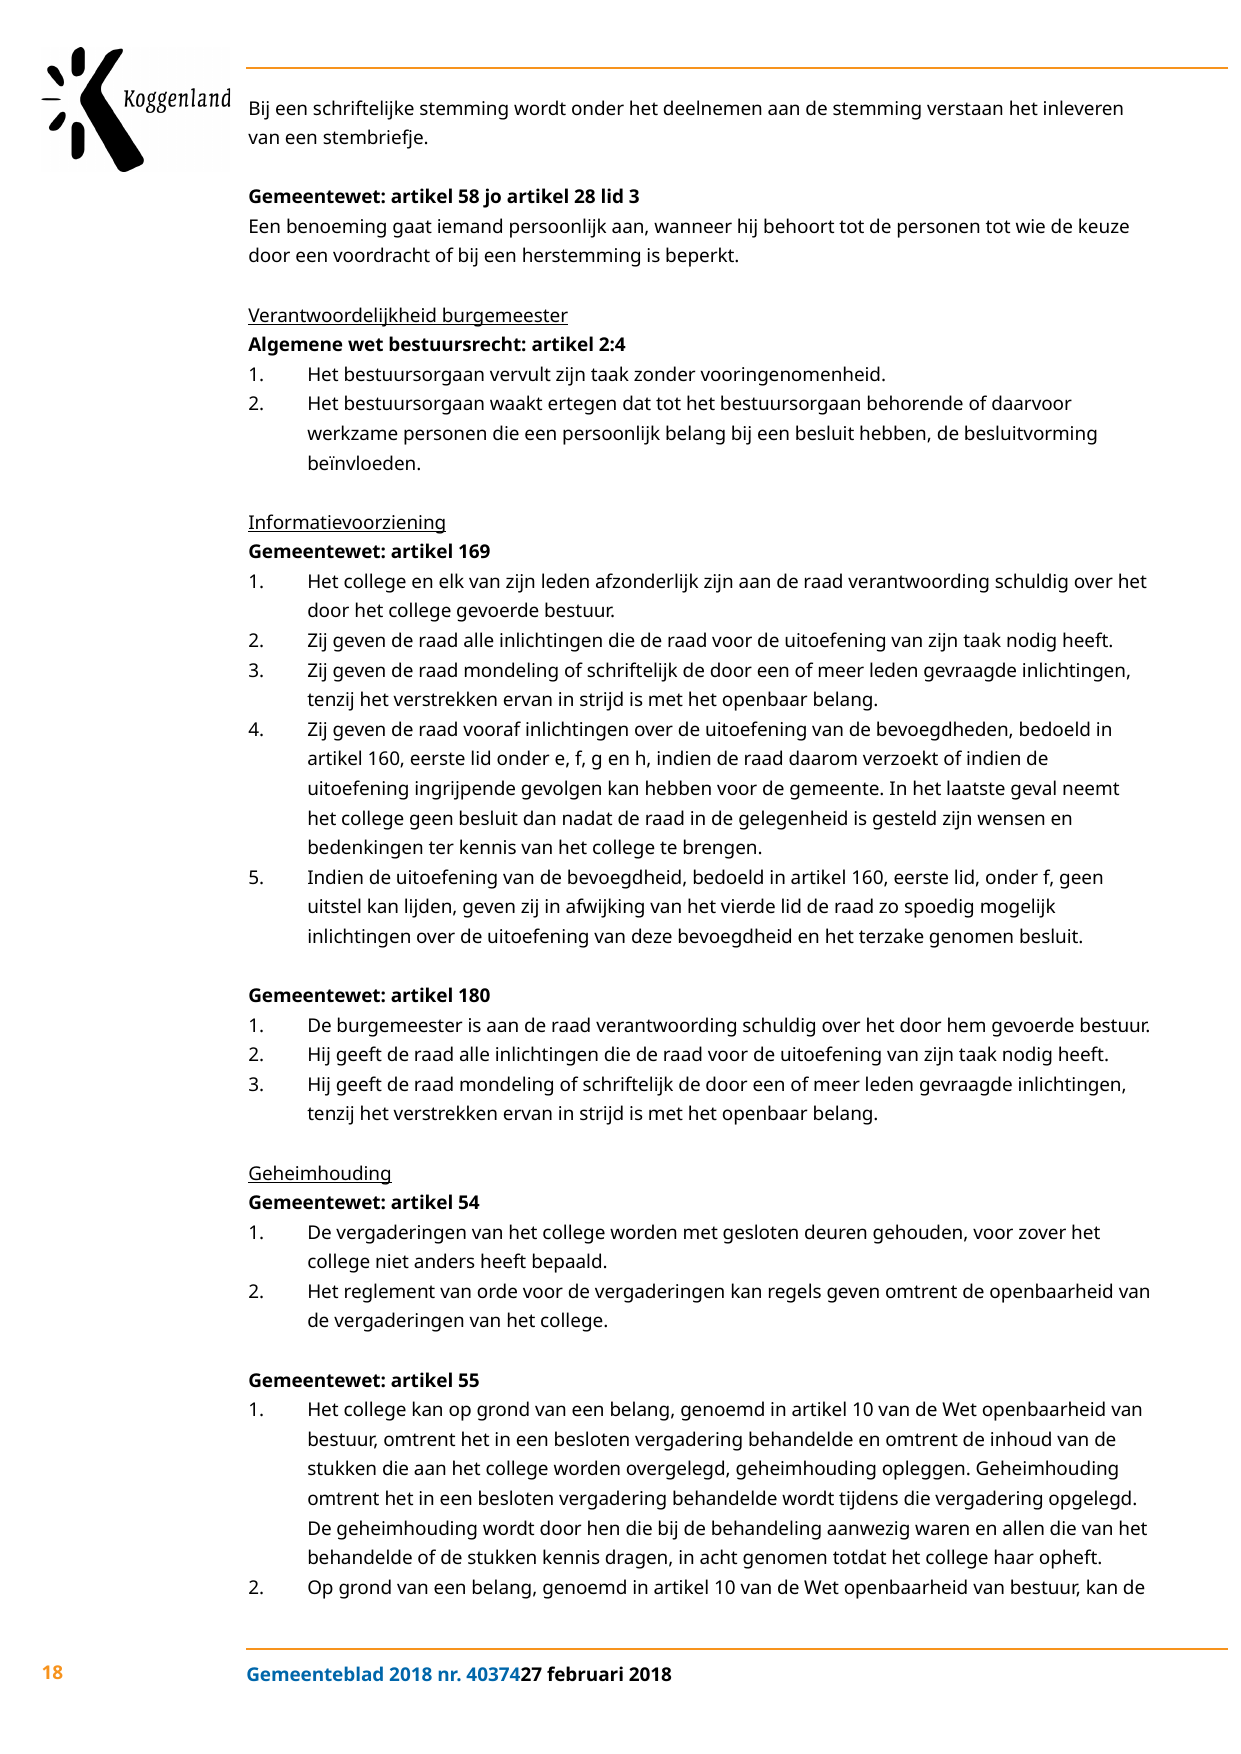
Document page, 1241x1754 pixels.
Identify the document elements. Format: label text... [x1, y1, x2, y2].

list Op grond van een belang, genoemd in artikel 10 van de Wet openbaarheid van bestuur, kan de [248, 1574, 1152, 1600]
text Een benoeming gaat iemand persoonlijk aan, wanneer hij behoort tot de personen tot wie de keuze door een voordracht of bij een herstemming is beperkt. [248, 213, 1152, 268]
list De vergaderingen van het college worden met gesloten deuren gehouden, voor zover het college niet anders heeft bepaald. [248, 1219, 1152, 1274]
text Gemeentewet: artikel 55 [248, 1367, 1152, 1393]
list Hij geeft de raad alle inlichtingen die de raad voor de uitoefening van zijn taak nodig heeft. [248, 1041, 1152, 1067]
text Algemene wet bestuursrecht: artikel 2:4 [248, 331, 1152, 357]
list Hij geeft de raad mondeling of schriftelijk de door een of meer leden gevraagde inlichtingen, tenzij het verstrekken ervan in strijd is met het openbaar belang. [248, 1071, 1152, 1126]
list Het bestuursorgaan vervult zijn taak zonder vooringenomenheid. [248, 361, 1152, 387]
text Geheimhouding [248, 1160, 1152, 1186]
text Informatievoorziening [248, 509, 1152, 535]
list Zij geven de raad vooraf inlichtingen over de uitoefening van de bevoegdheden, bedoeld in artikel 160, eerste lid onder e, f, g en h, indien de raad daarom verzoekt of indien de uitoefening ingrijpende gevolgen kan hebben voor de gemeente. In het laatste geval neemt het college geen besluit dan nadat de raad in de gelegenheid is gesteld zijn wensen en bedenkingen ter kennis van het college te brengen. [248, 716, 1152, 860]
text Gemeentewet: artikel 58 jo artikel 28 lid 3 [248, 183, 1152, 209]
text Bij een schriftelijke stemming wordt onder het deelnemen aan de stemming verstaan het inleveren van een stembriefje. [248, 95, 1152, 150]
picture [41, 47, 231, 172]
list Het reglement van orde voor de vergaderingen kan regels geven omtrent de openbaarheid van de vergaderingen van het college. [248, 1278, 1152, 1333]
list Het bestuursorgaan waakt ertegen dat tot het bestuursorgaan behorende of daarvoor werkzame personen die een persoonlijk belang bij een besluit hebben, de besluitvorming beïnvloeden. [248, 391, 1152, 476]
list Het college en elk van zijn leden afzonderlijk zijn aan de raad verantwoording schuldig over het door het college gevoerde bestuur. [248, 568, 1152, 623]
list Zij geven de raad mondeling of schriftelijk de door een of meer leden gevraagde inlichtingen, tenzij het verstrekken ervan in strijd is met het openbaar belang. [248, 657, 1152, 712]
list De burgemeester is aan de raad verantwoording schuldig over het door hem gevoerde bestuur. [248, 1012, 1152, 1038]
list Het college kan op grond van een belang, genoemd in artikel 10 van de Wet openbaarheid van bestuur, omtrent het in een besloten vergadering behandelde en omtrent de inhoud van de stukken die aan het college worden overgelegd, geheimhouding opleggen. Geheimhouding omtrent het in een besloten vergadering behandelde wordt tijdens die vergadering opgelegd. De geheimhouding wordt door hen die bij de behandeling aanwezig waren en allen die van het behandelde of de stukken kennis dragen, in acht genomen totdat het college haar opheft. [248, 1396, 1152, 1570]
list Zij geven de raad alle inlichtingen die de raad voor de uitoefening van zijn taak nodig heeft. [248, 627, 1152, 653]
text Gemeentewet: artikel 54 [248, 1189, 1152, 1215]
text Verantwoordelijkheid burgemeester [248, 302, 1152, 328]
text Gemeentewet: artikel 180 [248, 982, 1152, 1008]
list Indien de uitoefening van de bevoegdheid, bedoeld in artikel 160, eerste lid, onder f, geen uitstel kan lijden, geven zij in afwijking van het vierde lid de raad zo spoedig mogelijk inlichtingen over de uitoefening van deze bevoegdheid en het terzake genomen besluit. [248, 864, 1152, 949]
text Gemeentewet: artikel 169 [248, 538, 1152, 564]
